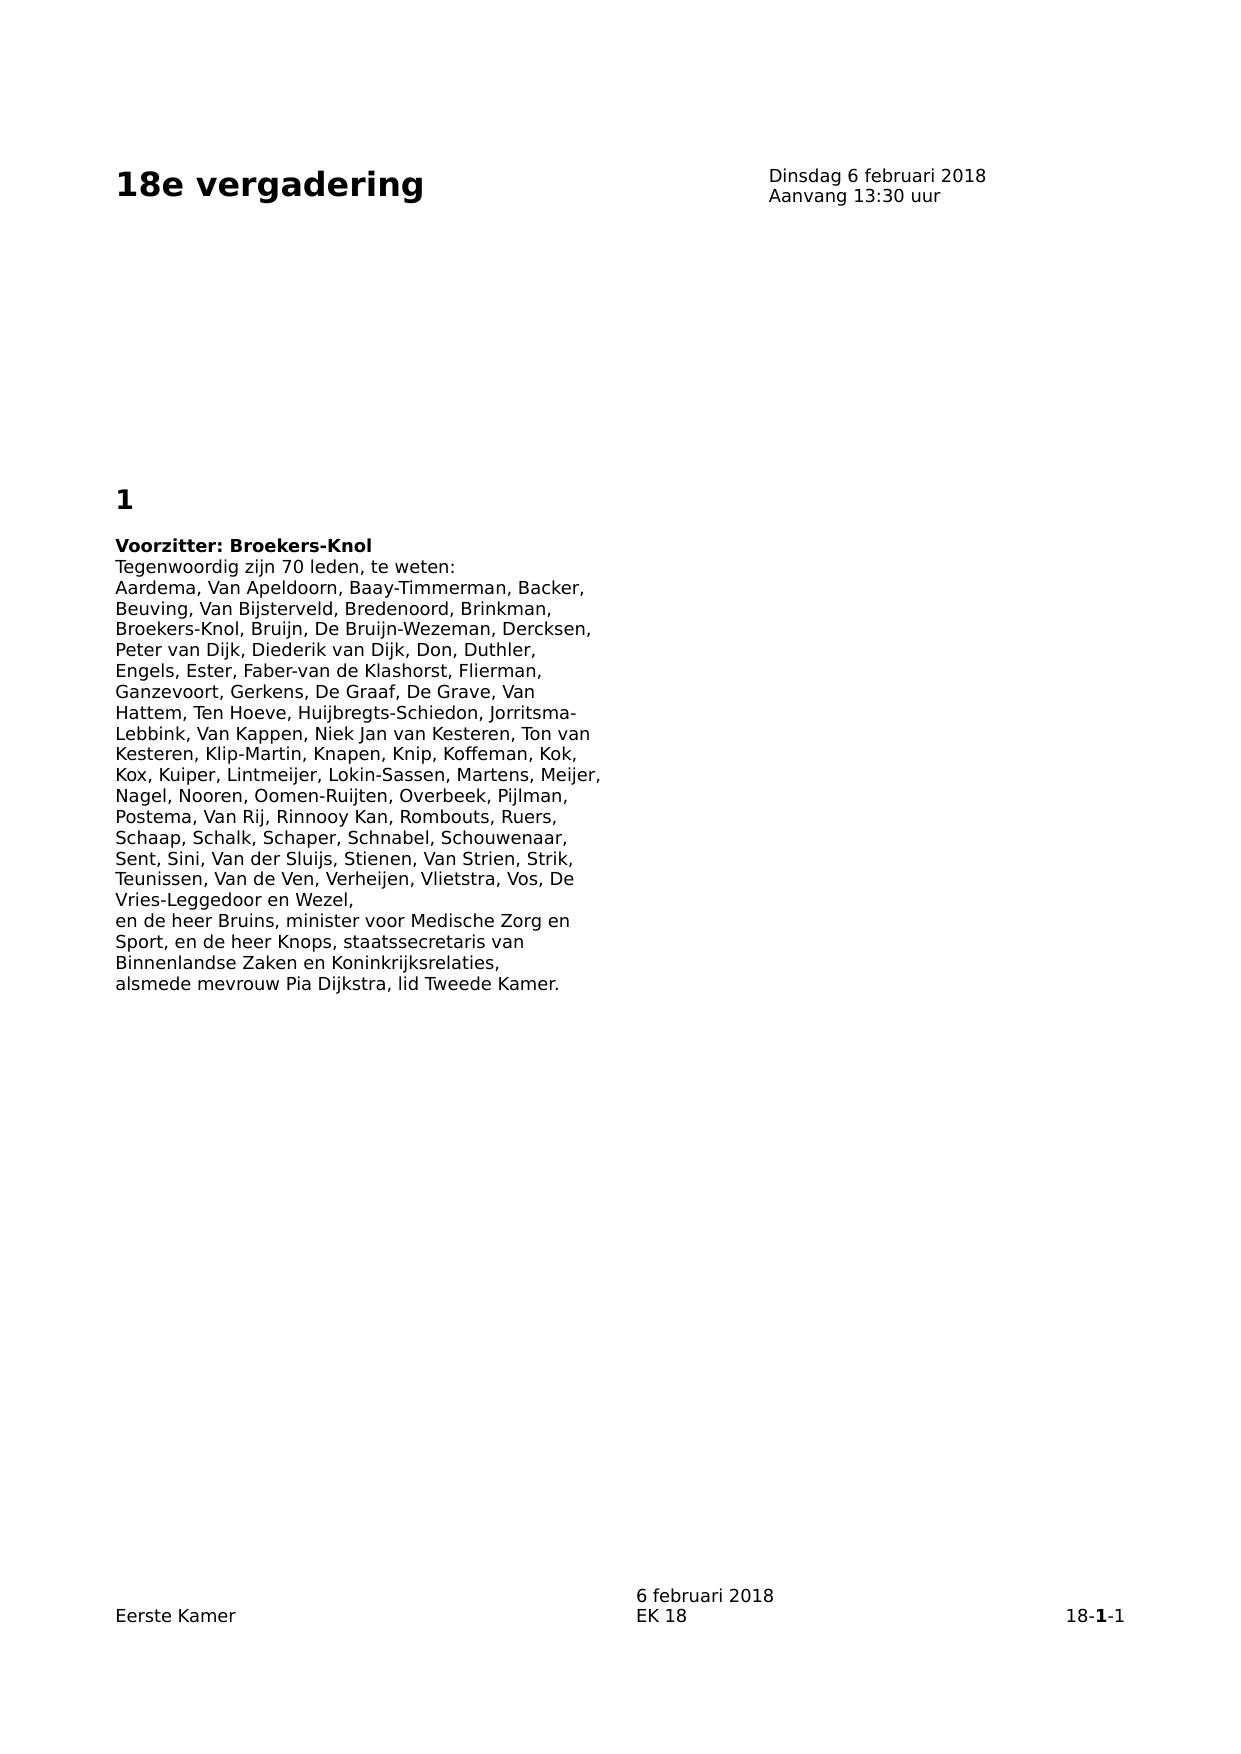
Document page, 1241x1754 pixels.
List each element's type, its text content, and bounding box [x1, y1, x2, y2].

text Tegenwoordig zijn 70 leden, te weten: [115, 557, 605, 577]
table_header 18e vergadering [115, 165, 768, 207]
text Aardema, Van Apeldoorn, Baay-Timmerman, Backer, Beuving, Van Bijsterveld, Bredenoord, Brinkman, Broekers-Knol, Bruijn, De Bruijn-Wezeman, Dercksen, Peter van Dijk, Diederik van Dijk, Don, Duthler, Engels, Ester, Faber-van de Klashorst, Flierman, Ganzevoort, Gerkens, De Graaf, De Grave, Van Hattem, Ten Hoeve, Huijbregts-Schiedon, Jorritsma-Lebbink, Van Kappen, Niek Jan van Kesteren, Ton van Kesteren, Klip-Martin, Knapen, Knip, Koffeman, Kok, Kox, Kuiper, Lintmeijer, Lokin-Sassen, Martens, Meijer, Nagel, Nooren, Oomen-Ruijten, Overbeek, Pijlman, Postema, Van Rij, Rinnooy Kan, Rombouts, Ruers, Schaap, Schalk, Schaper, Schnabel, Schouwenaar, Sent, Sini, Van der Sluijs, Stienen, Van Strien, Strik, Teunissen, Van de Ven, Verheijen, Vlietstra, Vos, De Vries-Leggedoor en Wezel, [115, 577, 605, 911]
text alsmede mevrouw Pia Dijkstra, lid Tweede Kamer. [115, 973, 605, 994]
title 1 [115, 484, 605, 516]
table_cell Aanvang 13:30 uur [769, 186, 1125, 207]
table_header Dinsdag 6 februari 2018 [769, 165, 1125, 186]
text en de heer Bruins, minister voor Medische Zorg en Sport, en de heer Knops, staatssecretaris van Binnenlandse Zaken en Koninkrijksrelaties, [115, 911, 605, 973]
text Voorzitter: Broekers-Knol [115, 536, 605, 557]
